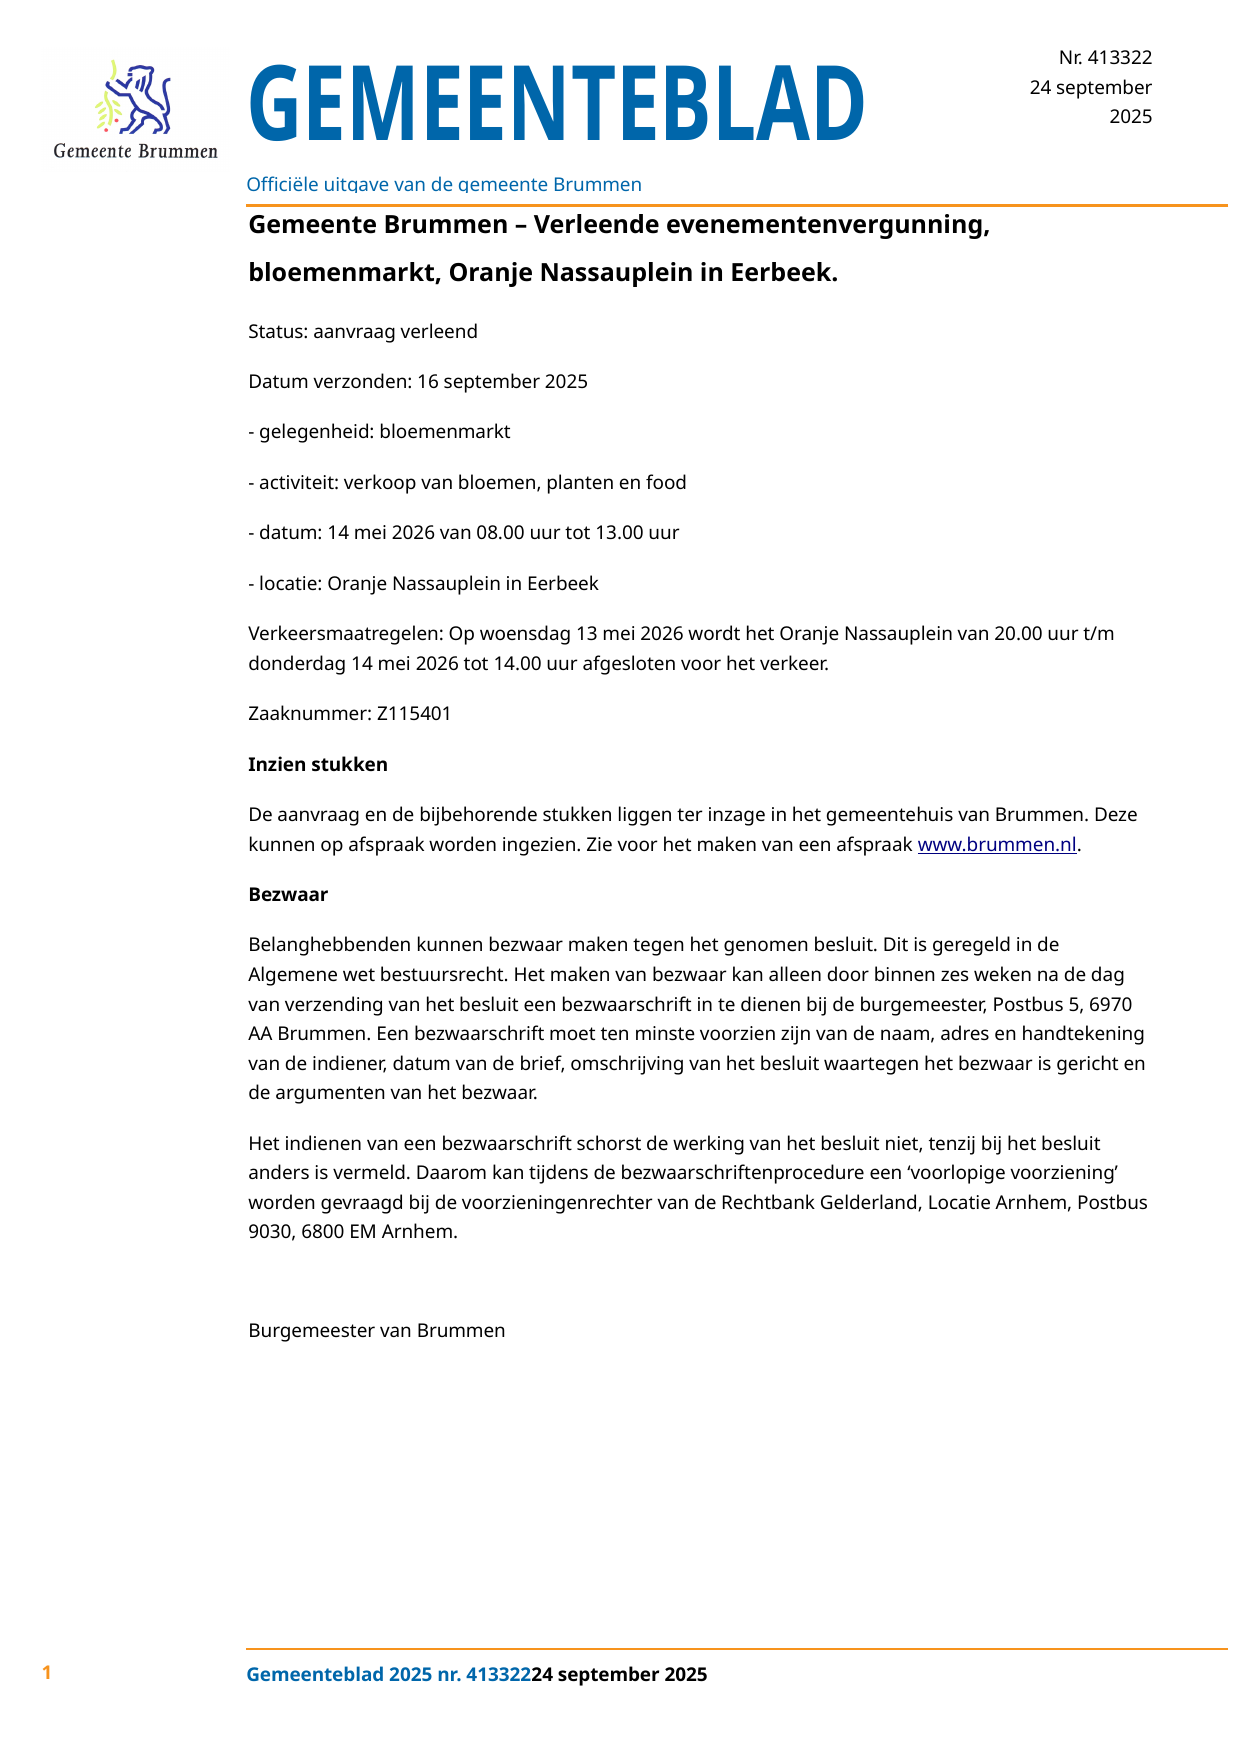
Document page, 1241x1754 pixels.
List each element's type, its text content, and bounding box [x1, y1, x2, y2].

text Het indienen van een bezwaarschrift schorst de werking van het besluit niet, tenzij bij het besluit anders is vermeld. Daarom kan tijdens de bezwaarschriftenprocedure een ‘voorlopige voorziening’ worden gevraagd bij de voorzieningenrechter van de Rechtbank Gelderland, Locatie Arnhem, Postbus 9030, 6800 EM Arnhem. [248, 1130, 1152, 1244]
text Inzien stukken [248, 751, 1152, 777]
text Bezwaar [248, 881, 1152, 907]
text Datum verzonden: 16 september 2025 [248, 368, 1152, 394]
text - gelegenheid: bloemenmarkt [248, 419, 1152, 444]
text Gemeente Brummen – Verleende evenementenvergunning, bloemenmarkt, Oranje Nassauplein in Eerbeek. [248, 207, 1152, 288]
text De aanvraag en de bijbehorende stukken liggen ter inzage in het gemeentehuis van Brummen. Deze kunnen op afspraak worden ingezien. Zie voor het maken van een afspraak www.brummen.nl. [248, 801, 1152, 857]
text Status: aanvraag verleend [248, 318, 1152, 344]
picture [41, 47, 231, 172]
text Burgemeester van Brummen [248, 1317, 1152, 1343]
text - datum: 14 mei 2026 van 08.00 uur tot 13.00 uur [248, 519, 1152, 545]
text - locatie: Oranje Nassauplein in Eerbeek [248, 570, 1152, 596]
text Belanghebbenden kunnen bezwaar maken tegen het genomen besluit. Dit is geregeld in de Algemene wet bestuursrecht. Het maken van bezwaar kan alleen door binnen zes weken na de dag van verzending van het besluit een bezwaarschrift in te dienen bij de burgemeester, Postbus 5, 6970 AA Brummen. Een bezwaarschrift moet ten minste voorzien zijn van de naam, adres en handtekening van de indiener, datum van de brief, omschrijving van het besluit waartegen het bezwaar is gericht en de argumenten van het bezwaar. [248, 932, 1152, 1105]
text Zaaknummer: Z115401 [248, 700, 1152, 726]
text Verkeersmaatregelen: Op woensdag 13 mei 2026 wordt het Oranje Nassauplein van 20.00 uur t/m donderdag 14 mei 2026 tot 14.00 uur afgesloten voor het verkeer. [248, 620, 1152, 676]
text - activiteit: verkoop van bloemen, planten en food [248, 469, 1152, 495]
